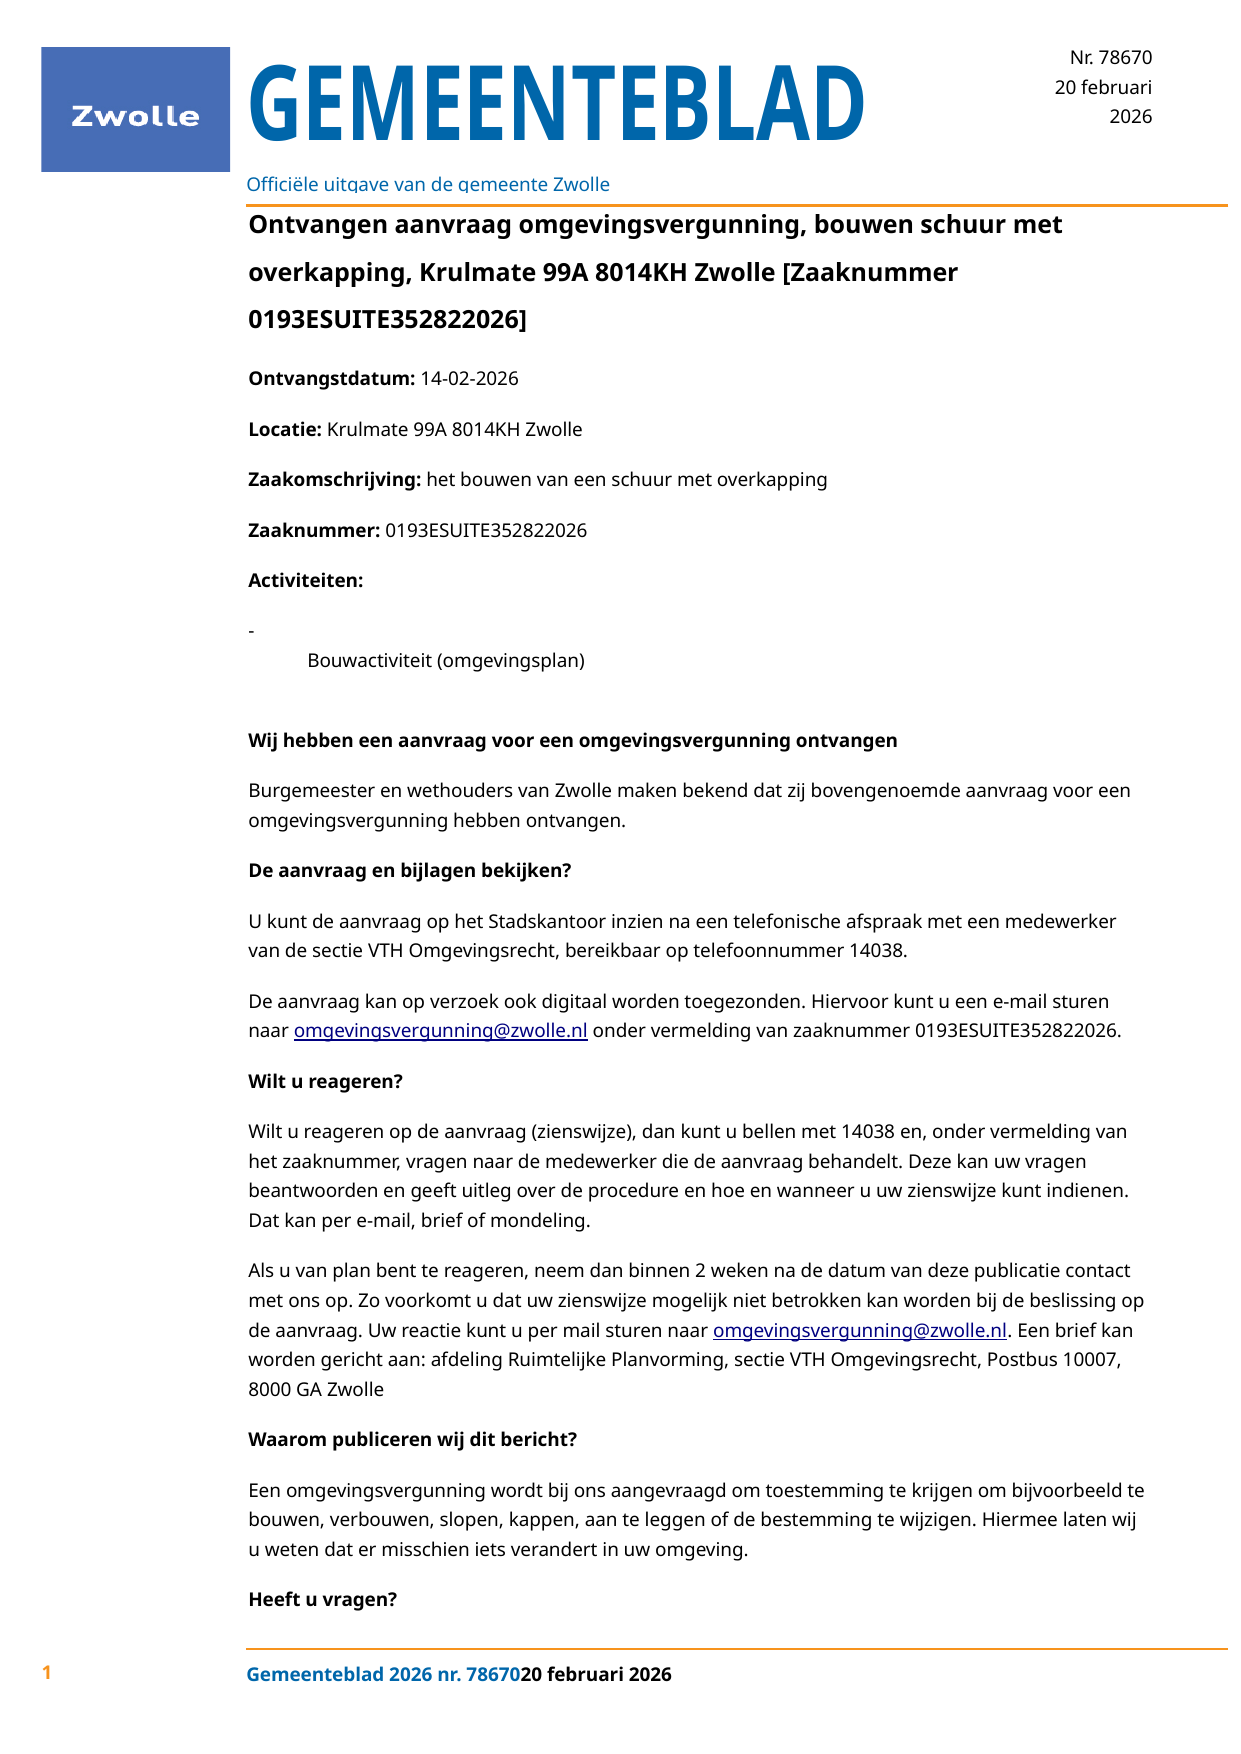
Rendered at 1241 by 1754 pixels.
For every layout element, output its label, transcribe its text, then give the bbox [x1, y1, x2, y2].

text U kunt de aanvraag op het Stadskantoor inzien na een telefonische afspraak met een medewerker van de sectie VTH Omgevingsrecht, bereikbaar op telefoonnummer 14038. [248, 908, 1152, 963]
text Een omgevingsvergunning wordt bij ons aangevraagd om toestemming te krijgen om bijvoorbeeld te bouwen, verbouwen, slopen, kappen, aan te leggen of de bestemming te wijzigen. Hiermee laten wij u weten dat er misschien iets verandert in uw omgeving. [248, 1477, 1152, 1562]
list Bouwactiviteit (omgevingsplan) [248, 647, 1152, 673]
text Waarom publiceren wij dit bericht? [248, 1426, 1152, 1452]
text Activiteiten: [248, 567, 1152, 593]
text De aanvraag kan op verzoek ook digitaal worden toegezonden. Hiervoor kunt u een e-mail sturen naar omgevingsvergunning@zwolle.nl onder vermelding van zaaknummer 0193ESUITE352822026. [248, 988, 1152, 1043]
text Burgemeester en wethouders van Zwolle maken bekend dat zij bovengenoemde aanvraag voor een omgevingsvergunning hebben ontvangen. [248, 778, 1152, 833]
text Wilt u reageren op de aanvraag (zienswijze), dan kunt u bellen met 14038 en, onder vermelding van het zaaknummer, vragen naar de medewerker die de aanvraag behandelt. Deze kan uw vragen beantwoorden en geeft uitleg over de procedure en hoe en wanneer u uw zienswijze kunt indienen. Dat kan per e-mail, brief of mondeling. [248, 1118, 1152, 1233]
text Ontvangen aanvraag omgevingsvergunning, bouwen schuur met overkapping, Krulmate 99A 8014KH Zwolle [Zaaknummer 0193ESUITE352822026] [248, 207, 1152, 336]
text Wij hebben een aanvraag voor een omgevingsvergunning ontvangen [248, 727, 1152, 753]
text Ontvangstdatum: 14-02-2026 [248, 366, 1152, 391]
text Zaakomschrijving: het bouwen van een schuur met overkapping [248, 466, 1152, 492]
text Wilt u reageren? [248, 1068, 1152, 1094]
text Als u van plan bent te reageren, neem dan binnen 2 weken na de datum van deze publicatie contact met ons op. Zo voorkomt u dat uw zienswijze mogelijk niet betrokken kan worden bij de beslissing op de aanvraag. Uw reactie kunt u per mail sturen naar omgevingsvergunning@zwolle.nl. Een brief kan worden gericht aan: afdeling Ruimtelijke Planvorming, sectie VTH Omgevingsrecht, Postbus 10007, 8000 GA Zwolle [248, 1258, 1152, 1402]
text De aanvraag en bijlagen bekijken? [248, 858, 1152, 883]
picture [41, 47, 231, 172]
text Zaaknummer: 0193ESUITE352822026 [248, 517, 1152, 542]
text Heeft u vragen? [248, 1586, 1152, 1612]
text Locatie: Krulmate 99A 8014KH Zwolle [248, 416, 1152, 442]
